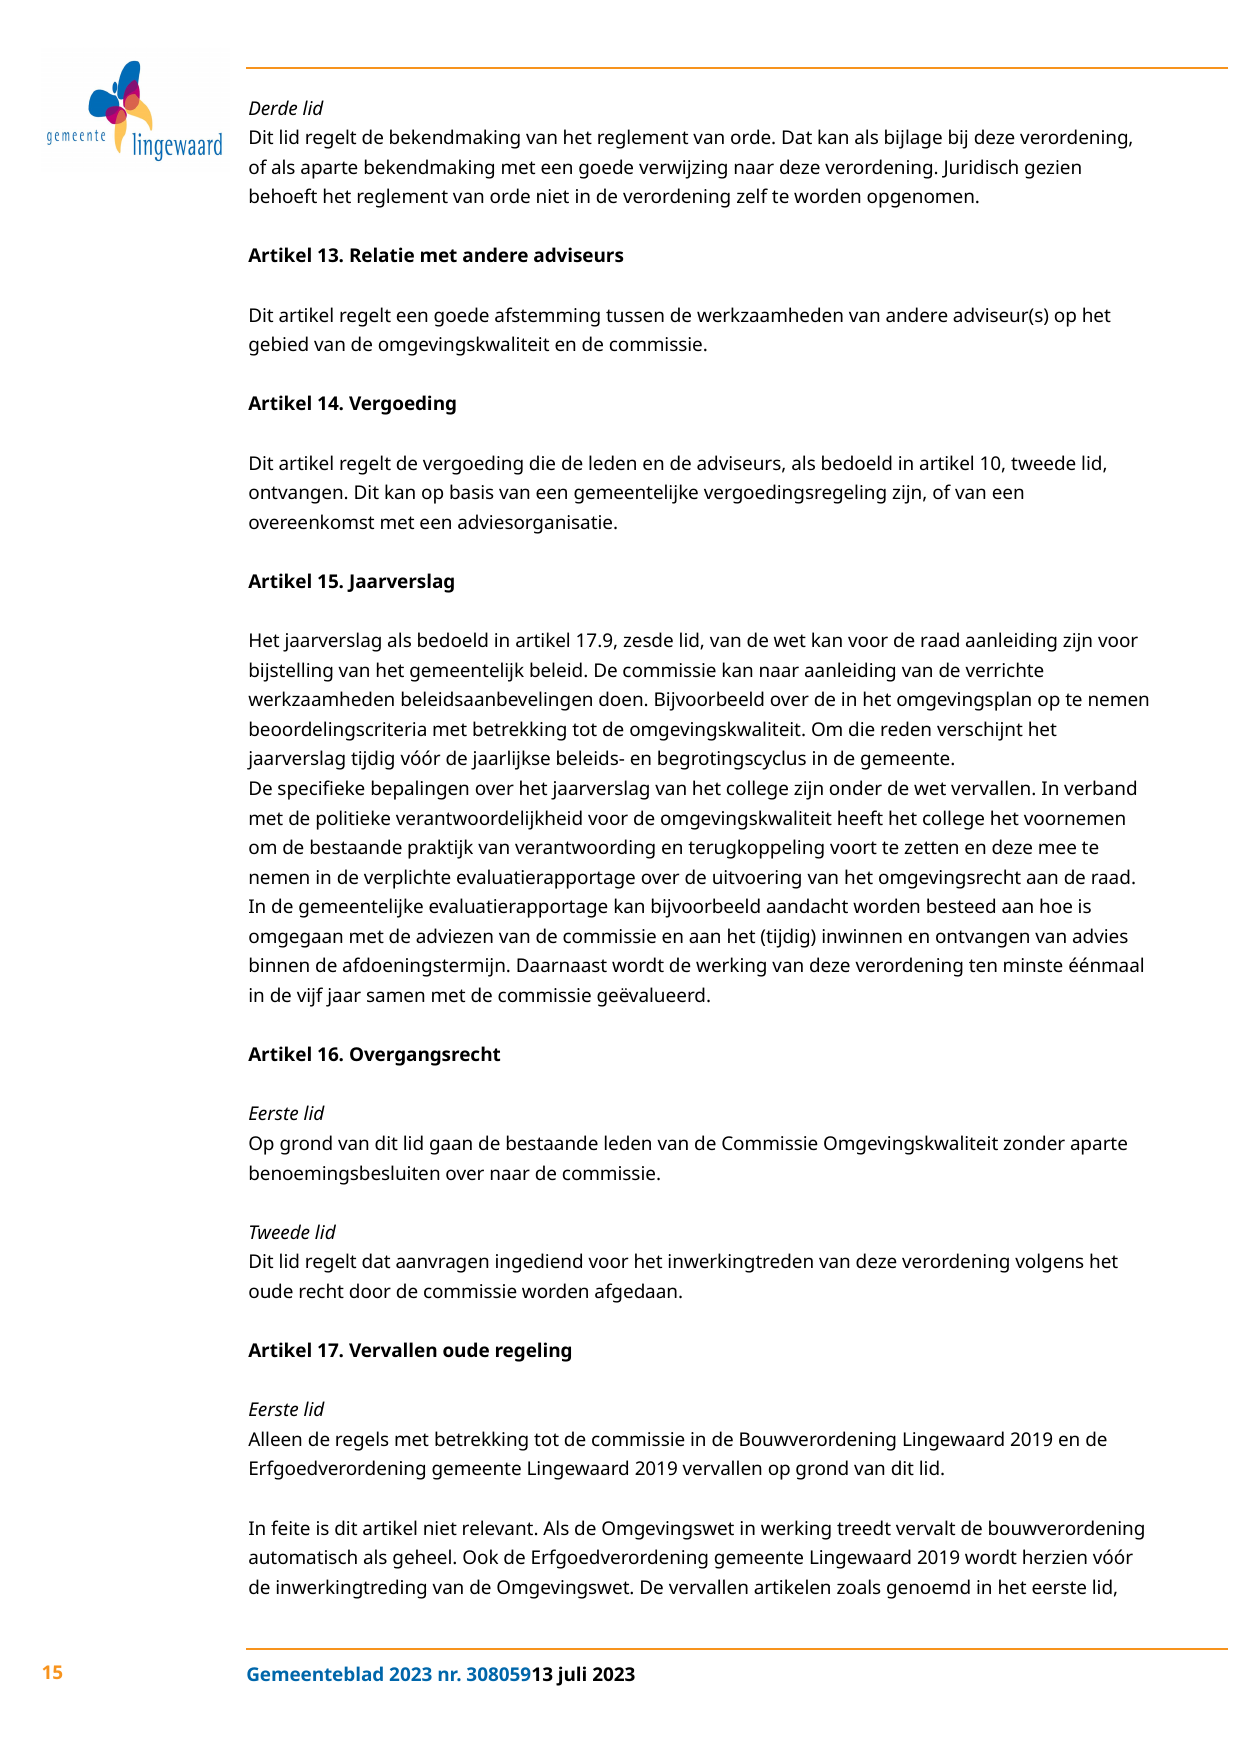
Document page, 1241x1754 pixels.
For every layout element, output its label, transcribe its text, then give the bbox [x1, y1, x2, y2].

picture [41, 47, 231, 172]
text Het jaarverslag als bedoeld in artikel 17.9, zesde lid, van de wet kan voor de raad aanleiding zijn voor bijstelling van het gemeentelijk beleid. De commissie kan naar aanleiding van de verrichte werkzaamheden beleidsaanbevelingen doen. Bijvoorbeeld over de in het omgevingsplan op te nemen beoordelingscriteria met betrekking tot de omgevingskwaliteit. Om die reden verschijnt het jaarverslag tijdig vóór de jaarlijkse beleids- en begrotingscyclus in de gemeente. [248, 627, 1152, 771]
text Alleen de regels met betrekking tot de commissie in de Bouwverordening Lingewaard 2019 en de Erfgoedverordening gemeente Lingewaard 2019 vervallen op grond van dit lid. [248, 1426, 1152, 1481]
text Artikel 13. Relatie met andere adviseurs [248, 243, 1152, 268]
text Tweede lid [248, 1219, 1152, 1245]
text Op grond van dit lid gaan de bestaande leden van de Commissie Omgevingskwaliteit zonder aparte benoemingsbesluiten over naar de commissie. [248, 1130, 1152, 1186]
text Dit lid regelt de bekendmaking van het reglement van orde. Dat kan als bijlage bij deze verordening, of als aparte bekendmaking met een goede verwijzing naar deze verordening. Juridisch gezien behoeft het reglement van orde niet in de verordening zelf te worden opgenomen. [248, 124, 1152, 209]
text In feite is dit artikel niet relevant. Als de Omgevingswet in werking treedt vervalt de bouwverordening automatisch als geheel. Ook de Erfgoedverordening gemeente Lingewaard 2019 wordt herzien vóór de inwerkingtreding van de Omgevingswet. De vervallen artikelen zoals genoemd in het eerste lid, [248, 1515, 1152, 1600]
text Eerste lid [248, 1101, 1152, 1126]
text Dit artikel regelt de vergoeding die de leden en de adviseurs, als bedoeld in artikel 10, tweede lid, ontvangen. Dit kan op basis van een gemeentelijke vergoedingsregeling zijn, of van een overeenkomst met een adviesorganisatie. [248, 450, 1152, 535]
text Artikel 14. Vergoeding [248, 391, 1152, 416]
text Eerste lid [248, 1396, 1152, 1422]
text Dit lid regelt dat aanvragen ingediend voor het inwerkingtreden van deze verordening volgens het oude recht door de commissie worden afgedaan. [248, 1248, 1152, 1304]
text Derde lid [248, 95, 1152, 121]
text De specifieke bepalingen over het jaarverslag van het college zijn onder de wet vervallen. In verband met de politieke verantwoordelijkheid voor de omgevingskwaliteit heeft het college het voornemen om de bestaande praktijk van verantwoording en terugkoppeling voort te zetten en deze mee te nemen in de verplichte evaluatierapportage over de uitvoering van het omgevingsrecht aan de raad. In de gemeentelijke evaluatierapportage kan bijvoorbeeld aandacht worden besteed aan hoe is omgegaan met de adviezen van de commissie en aan het (tijdig) inwinnen en ontvangen van advies binnen de afdoeningstermijn. Daarnaast wordt de werking van deze verordening ten minste éénmaal in de vijf jaar samen met de commissie geëvalueerd. [248, 775, 1152, 1008]
text Artikel 16. Overgangsrecht [248, 1041, 1152, 1067]
text Artikel 15. Jaarverslag [248, 568, 1152, 594]
text Dit artikel regelt een goede afstemming tussen de werkzaamheden van andere adviseur(s) op het gebied van de omgevingskwaliteit en de commissie. [248, 302, 1152, 357]
text Artikel 17. Vervallen oude regeling [248, 1337, 1152, 1363]
